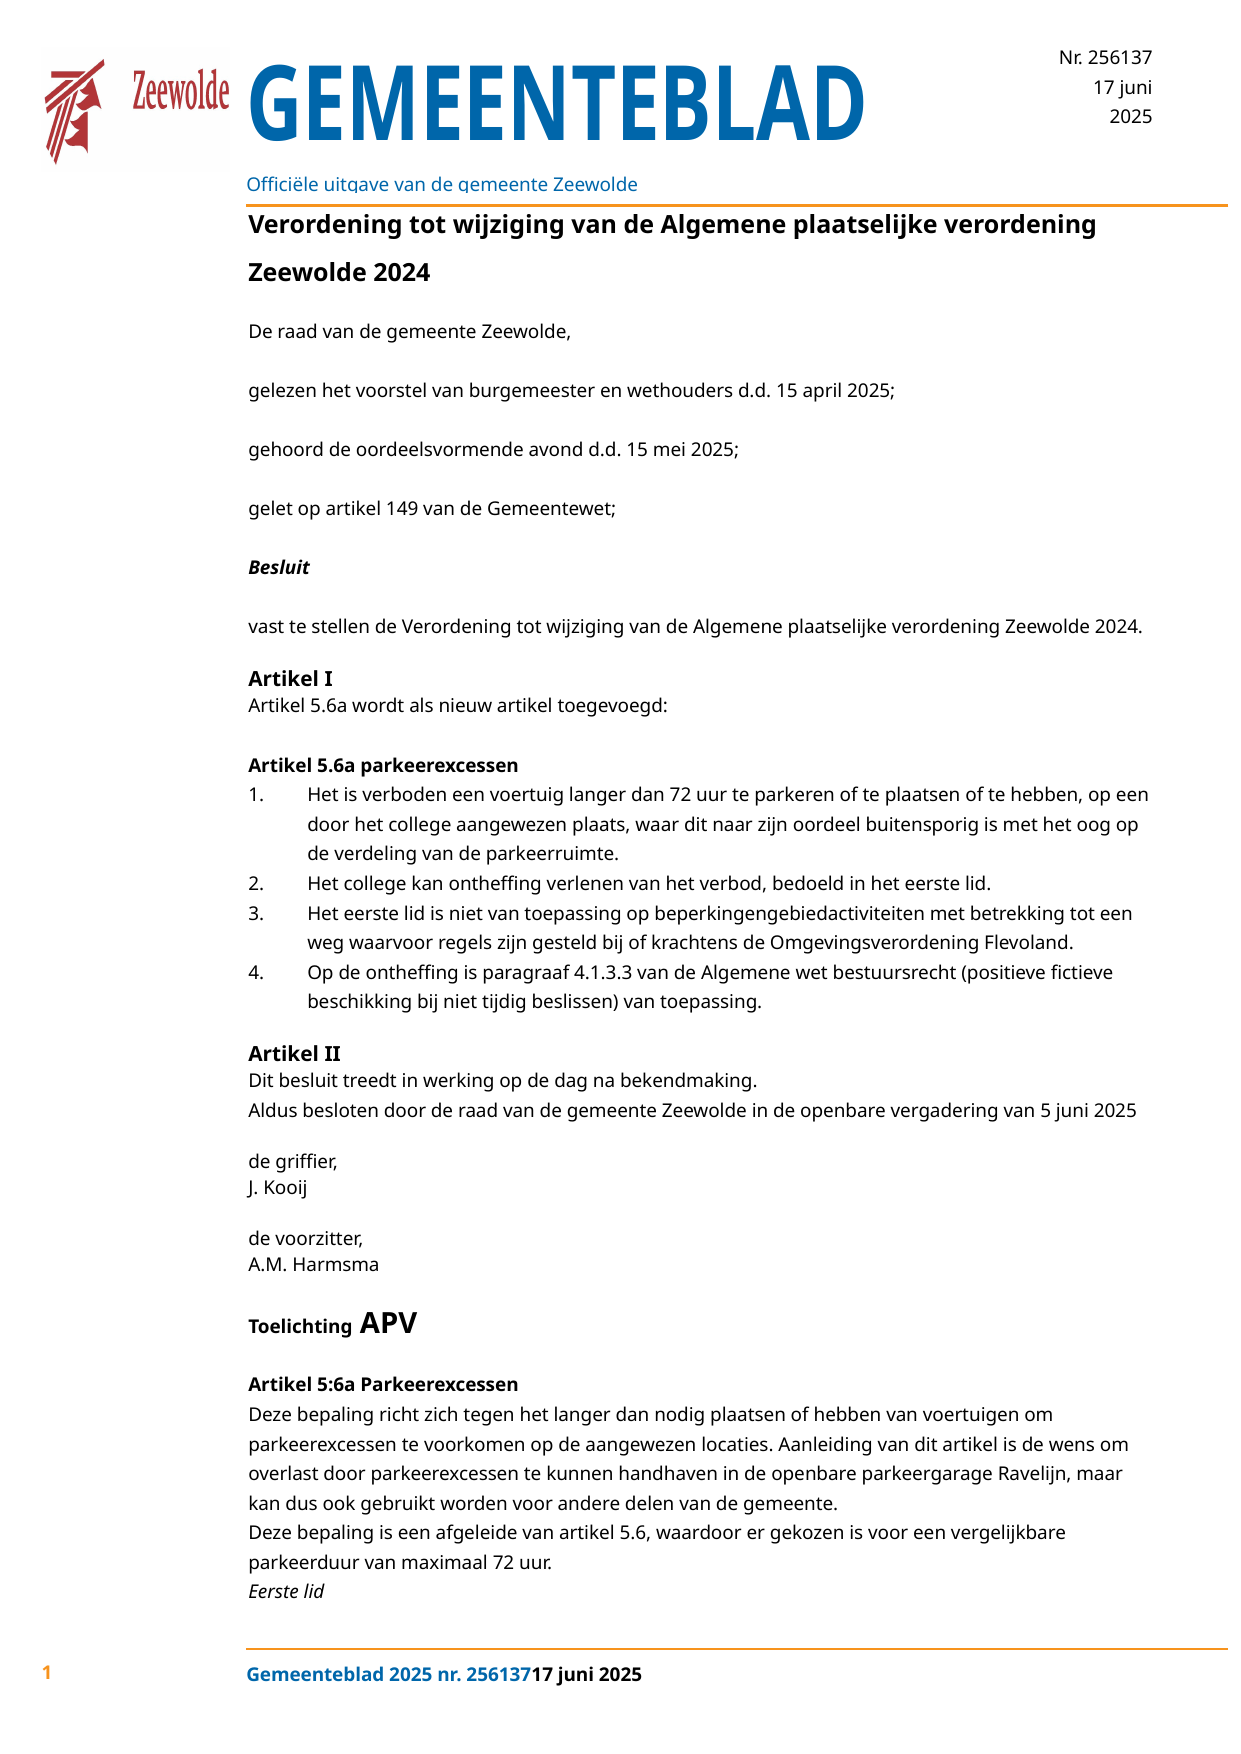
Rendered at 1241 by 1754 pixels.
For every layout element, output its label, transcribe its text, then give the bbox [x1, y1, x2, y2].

text Besluit [248, 554, 1152, 580]
text Artikel 5.6a wordt als nieuw artikel toegevoegd: [248, 693, 1152, 718]
text J. Kooij [248, 1174, 1152, 1200]
list Het is verboden een voertuig langer dan 72 uur te parkeren of te plaatsen of te hebben, op een door het college aangewezen plaats, waar dit naar zijn oordeel buitensporig is met het oog op de verdeling van de parkeerruimte. [248, 781, 1152, 866]
text vast te stellen de Verordening tot wijziging van de Algemene plaatselijke verordening Zeewolde 2024. [248, 614, 1152, 639]
text Artikel 5:6a Parkeerexcessen [248, 1372, 1152, 1397]
text de voorzitter, [248, 1226, 1152, 1251]
text Verordening tot wijziging van de Algemene plaatselijke verordening Zeewolde 2024 [248, 207, 1152, 288]
text De raad van de gemeente Zeewolde, [248, 318, 1152, 344]
text gehoord de oordeelsvormende avond d.d. 15 mei 2025; [248, 436, 1152, 462]
list Het college kan ontheffing verlenen van het verbod, bedoeld in het eerste lid. [248, 870, 1152, 896]
text gelet op artikel 149 van de Gemeentewet; [248, 495, 1152, 521]
text Eerste lid [248, 1579, 1152, 1604]
picture [41, 47, 231, 172]
text Dit besluit treedt in werking op de dag na bekendmaking. [248, 1067, 1152, 1093]
text Aldus besloten door de raad van de gemeente Zeewolde in de openbare vergadering van 5 juni 2025 [248, 1097, 1152, 1123]
text Artikel II [248, 1039, 1152, 1067]
list Het eerste lid is niet van toepassing op beperkingengebiedactiviteiten met betrekking tot een weg waarvoor regels zijn gesteld bij of krachtens de Omgevingsverordening Flevoland. [248, 900, 1152, 955]
text gelezen het voorstel van burgemeester en wethouders d.d. 15 april 2025; [248, 377, 1152, 403]
text Toelichting APV [248, 1303, 1152, 1342]
text Artikel I [248, 664, 1152, 693]
text A.M. Harmsma [248, 1251, 1152, 1277]
text Artikel 5.6a parkeerexcessen [248, 752, 1152, 777]
list Op de ontheffing is paragraaf 4.1.3.3 van de Algemene wet bestuursrecht (positieve fictieve beschikking bij niet tijdig beslissen) van toepassing. [248, 959, 1152, 1014]
text Deze bepaling is een afgeleide van artikel 5.6, waardoor er gekozen is voor een vergelijkbare parkeerduur van maximaal 72 uur. [248, 1519, 1152, 1575]
text de griffier, [248, 1148, 1152, 1174]
text Deze bepaling richt zich tegen het langer dan nodig plaatsen of hebben van voertuigen om parkeerexcessen te voorkomen op de aangewezen locaties. Aanleiding van dit artikel is de wens om overlast door parkeerexcessen te kunnen handhaven in de openbare parkeergarage Ravelijn, maar kan dus ook gebruikt worden voor andere delen van de gemeente. [248, 1401, 1152, 1516]
